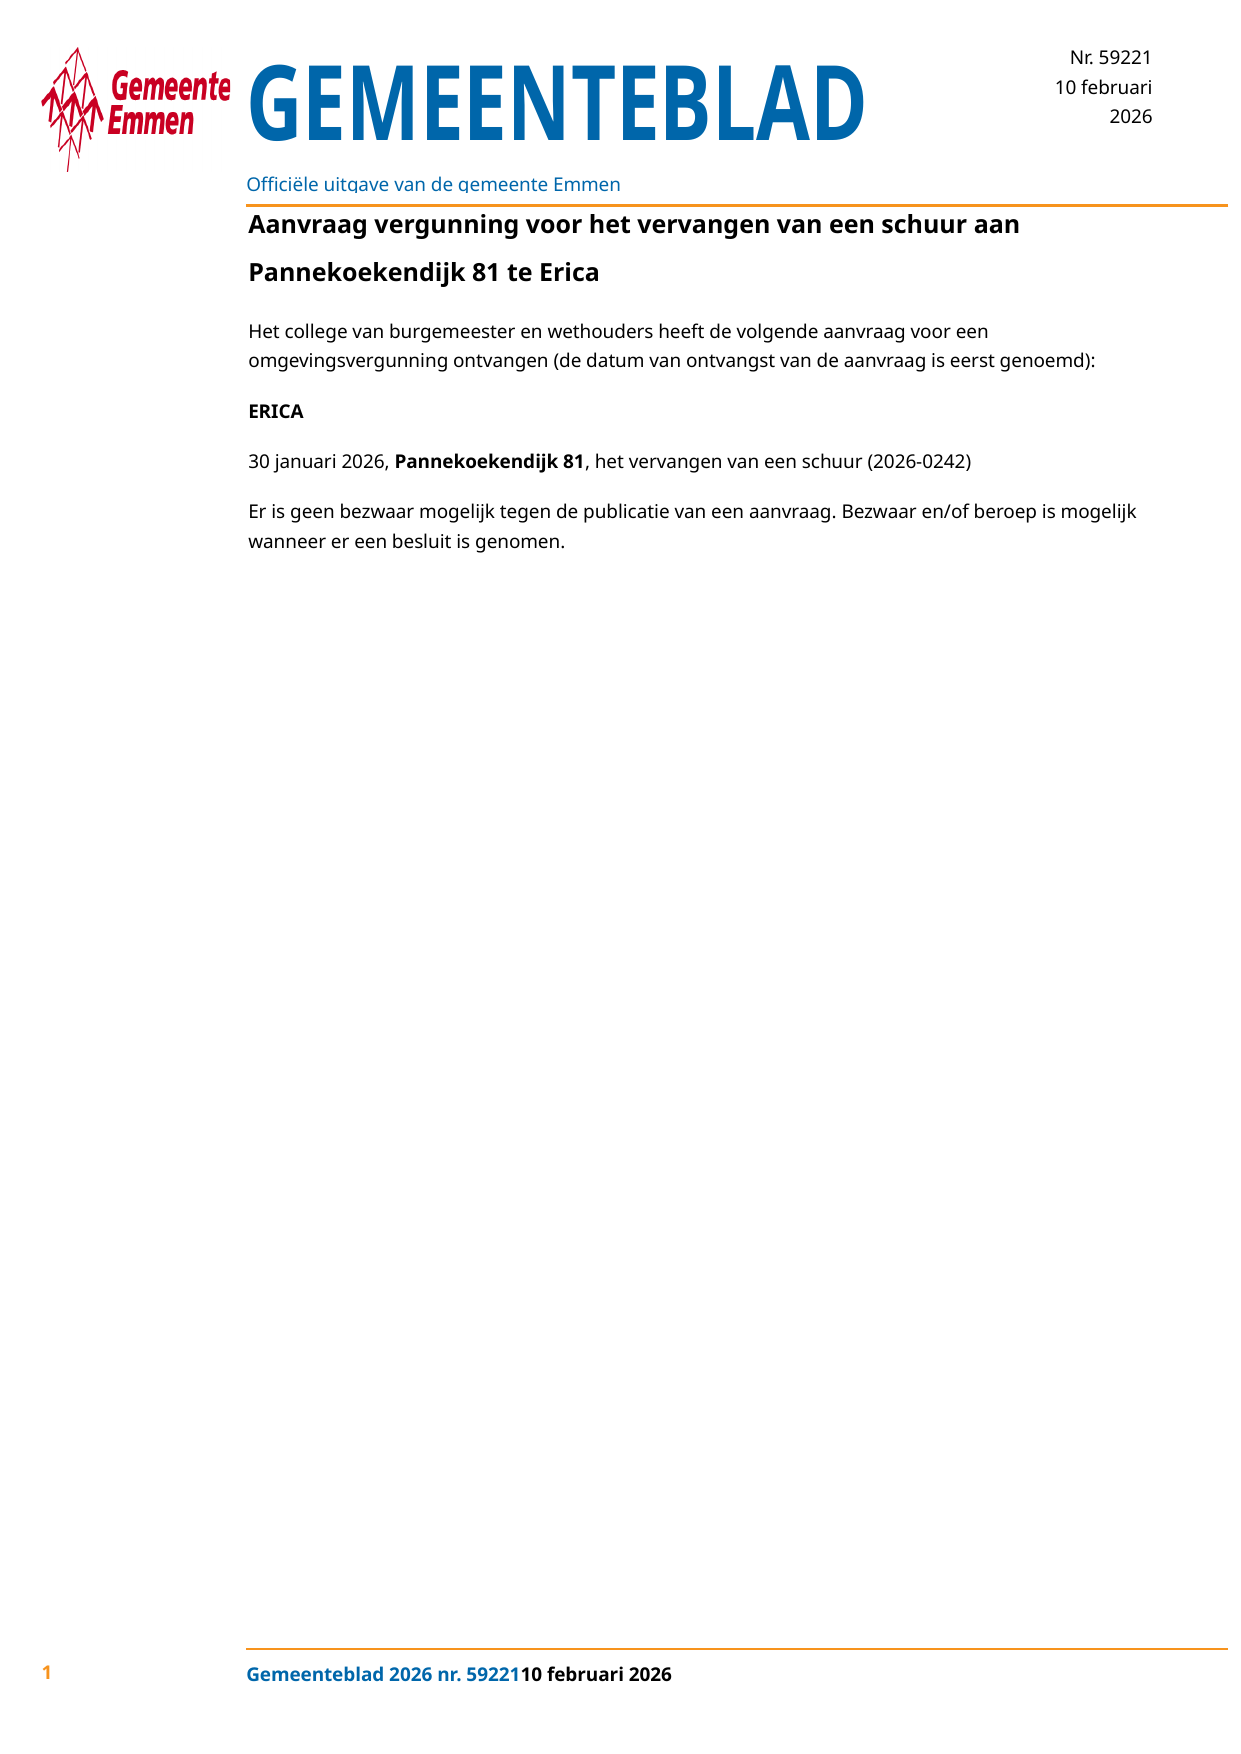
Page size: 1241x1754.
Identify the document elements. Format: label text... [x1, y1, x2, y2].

picture [41, 47, 231, 172]
text Aanvraag vergunning voor het vervangen van een schuur aan Pannekoekendijk 81 te Erica [248, 207, 1152, 288]
text Er is geen bezwaar mogelijk tegen de publicatie van een aanvraag. Bezwaar en/of beroep is mogelijk wanneer er een besluit is genomen. [248, 499, 1152, 554]
text Het college van burgemeester en wethouders heeft de volgende aanvraag voor een omgevingsvergunning ontvangen (de datum van ontvangst van de aanvraag is eerst genoemd): [248, 318, 1152, 373]
text 30 januari 2026, Pannekoekendijk 81, het vervangen van een schuur (2026-0242) [248, 448, 1152, 474]
text ERICA [248, 398, 1152, 424]
